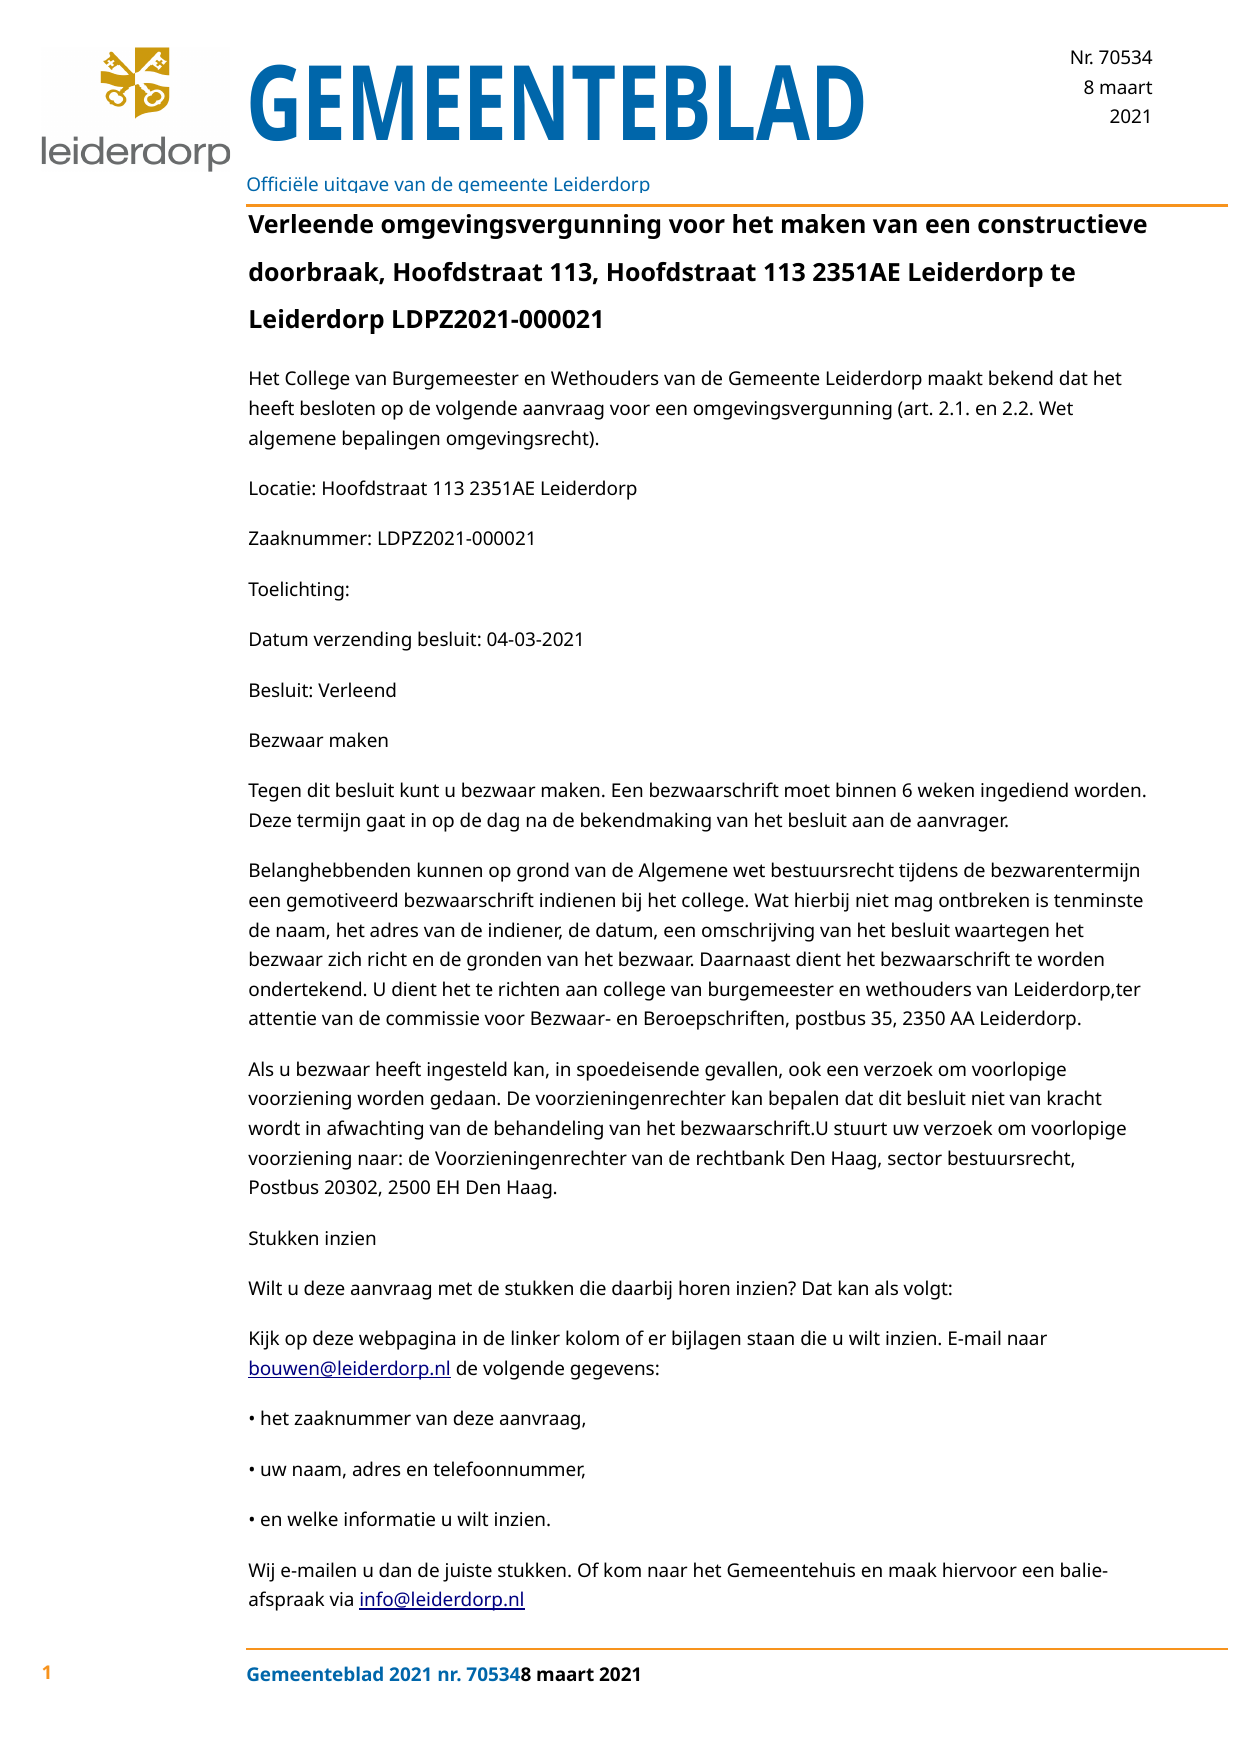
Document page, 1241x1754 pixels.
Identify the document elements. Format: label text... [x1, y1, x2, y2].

text Toelichting: [248, 576, 1152, 602]
text Tegen dit besluit kunt u bezwaar maken. Een bezwaarschrift moet binnen 6 weken ingediend worden. Deze termijn gaat in op de dag na de bekendmaking van het besluit aan de aanvrager. [248, 778, 1152, 833]
text Locatie: Hoofdstraat 113 2351AE Leiderdorp [248, 475, 1152, 501]
text • en welke informatie u wilt inzien. [248, 1506, 1152, 1532]
text Besluit: Verleend [248, 677, 1152, 702]
text Kijk op deze webpagina in de linker kolom of er bijlagen staan die u wilt inzien. E-mail naar bouwen@leiderdorp.nl de volgende gegevens: [248, 1326, 1152, 1381]
text Wij e-mailen u dan de juiste stukken. Of kom naar het Gemeentehuis en maak hiervoor een balie-afspraak via info@leiderdorp.nl [248, 1557, 1152, 1612]
text Het College van Burgemeester en Wethouders van de Gemeente Leiderdorp maakt bekend dat het heeft besloten op de volgende aanvraag voor een omgevingsvergunning (art. 2.1. en 2.2. Wet algemene bepalingen omgevingsrecht). [248, 366, 1152, 450]
text Stukken inzien [248, 1225, 1152, 1250]
text • uw naam, adres en telefoonnummer, [248, 1456, 1152, 1482]
text Belanghebbenden kunnen op grond van de Algemene wet bestuursrecht tijdens de bezwarentermijn een gemotiveerd bezwaarschrift indienen bij het college. Wat hierbij niet mag ontbreken is tenminste de naam, het adres van de indiener, de datum, een omschrijving van het besluit waartegen het bezwaar zich richt en de gronden van het bezwaar. Daarnaast dient het bezwaarschrift te worden ondertekend. U dient het te richten aan college van burgemeester en wethouders van Leiderdorp,ter attentie van de commissie voor Bezwaar- en Beroepschriften, postbus 35, 2350 AA Leiderdorp. [248, 858, 1152, 1031]
text Zaaknummer: LDPZ2021-000021 [248, 526, 1152, 551]
text Wilt u deze aanvraag met de stukken die daarbij horen inzien? Dat kan als volgt: [248, 1275, 1152, 1301]
text • het zaaknummer van deze aanvraag, [248, 1406, 1152, 1431]
text Als u bezwaar heeft ingesteld kan, in spoedeisende gevallen, ook een verzoek om voorlopige voorziening worden gedaan. De voorzieningenrechter kan bepalen dat dit besluit niet van kracht wordt in afwachting van de behandeling van het bezwaarschrift.U stuurt uw verzoek om voorlopige voorziening naar: de Voorzieningenrechter van de rechtbank Den Haag, sector bestuursrecht, Postbus 20302, 2500 EH Den Haag. [248, 1056, 1152, 1200]
text Datum verzending besluit: 04-03-2021 [248, 626, 1152, 652]
text Bezwaar maken [248, 727, 1152, 753]
picture [41, 47, 231, 172]
text Verleende omgevingsvergunning voor het maken van een constructieve doorbraak, Hoofdstraat 113, Hoofdstraat 113 2351AE Leiderdorp te Leiderdorp LDPZ2021-000021 [248, 207, 1152, 336]
